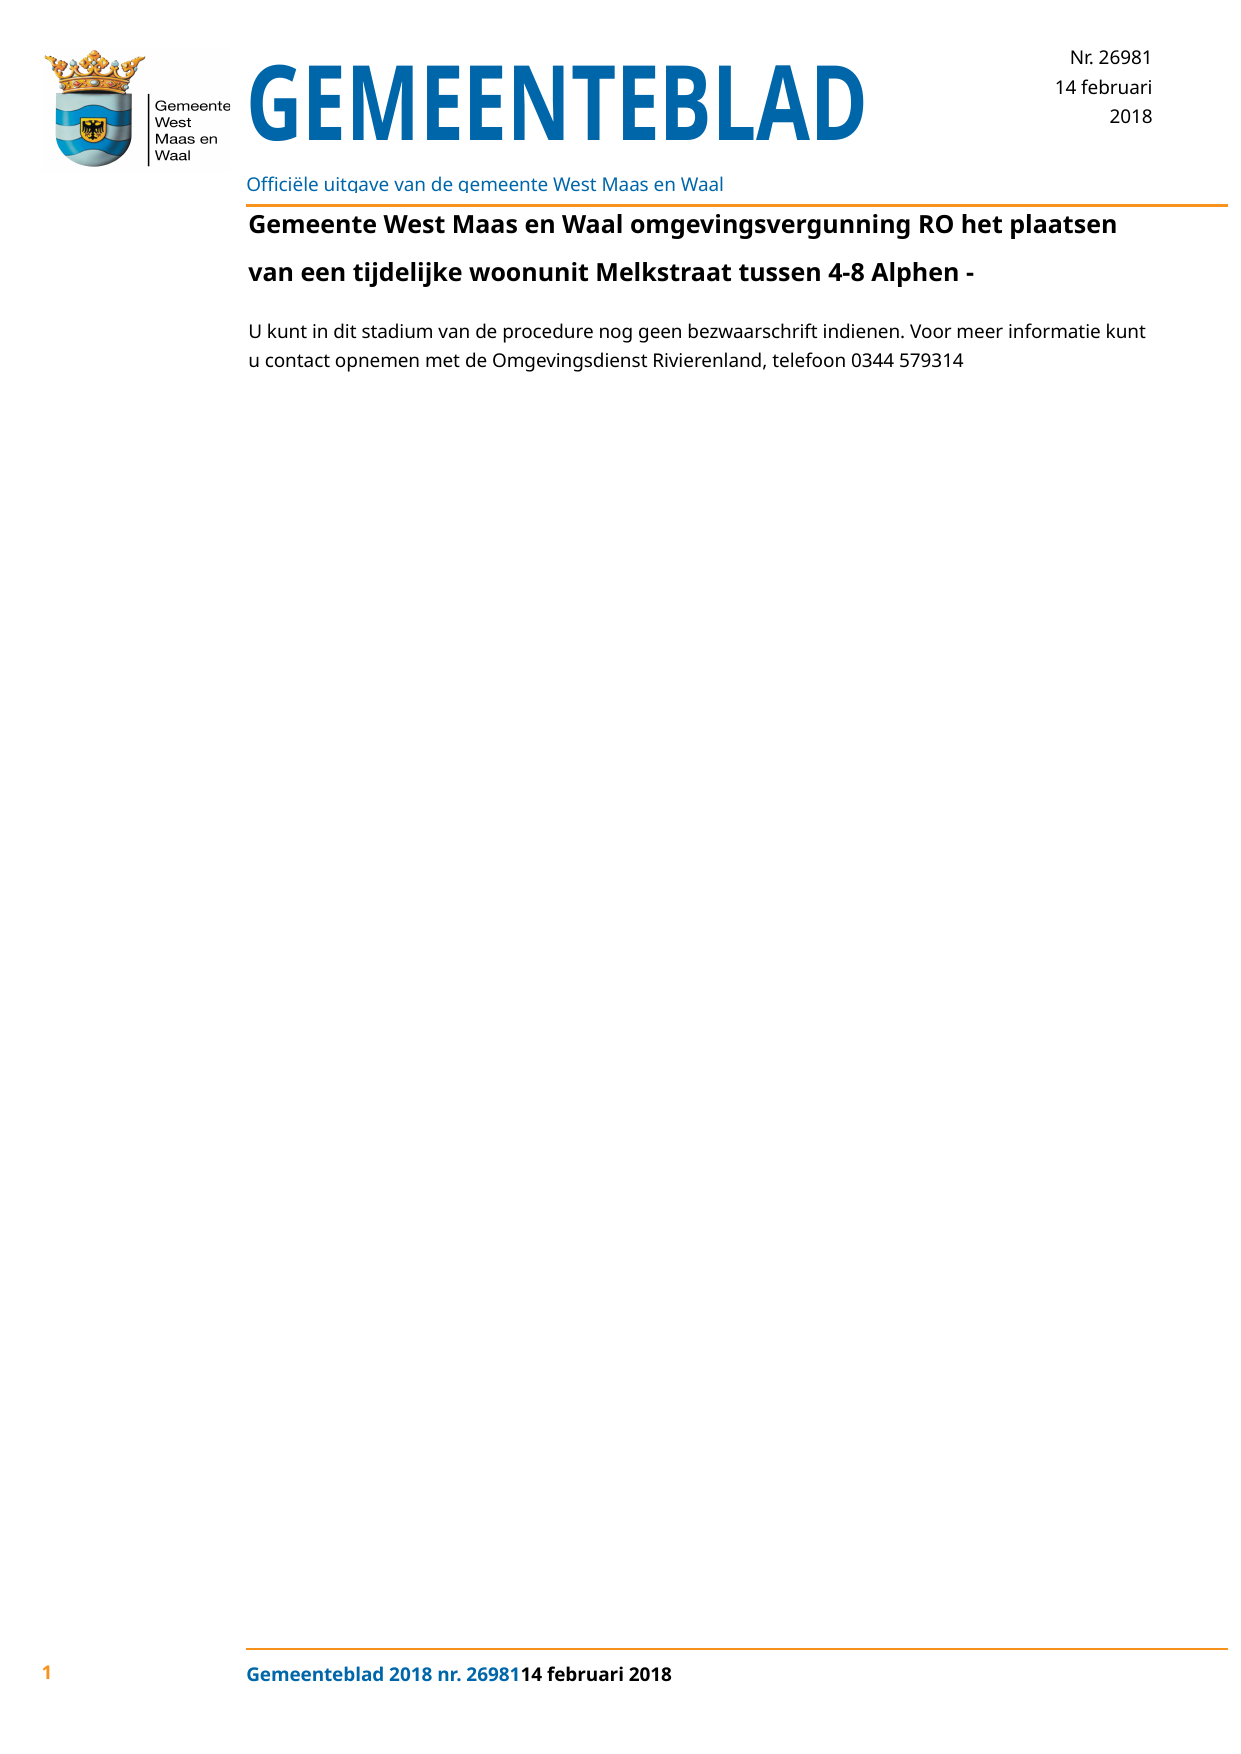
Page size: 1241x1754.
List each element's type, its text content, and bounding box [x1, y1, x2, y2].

picture [41, 47, 231, 172]
text U kunt in dit stadium van de procedure nog geen bezwaarschrift indienen. Voor meer informatie kunt u contact opnemen met de Omgevingsdienst Rivierenland, telefoon 0344 579314 [248, 318, 1152, 373]
text Gemeente West Maas en Waal omgevingsvergunning RO het plaatsen van een tijdelijke woonunit Melkstraat tussen 4-8 Alphen - [248, 207, 1152, 288]
